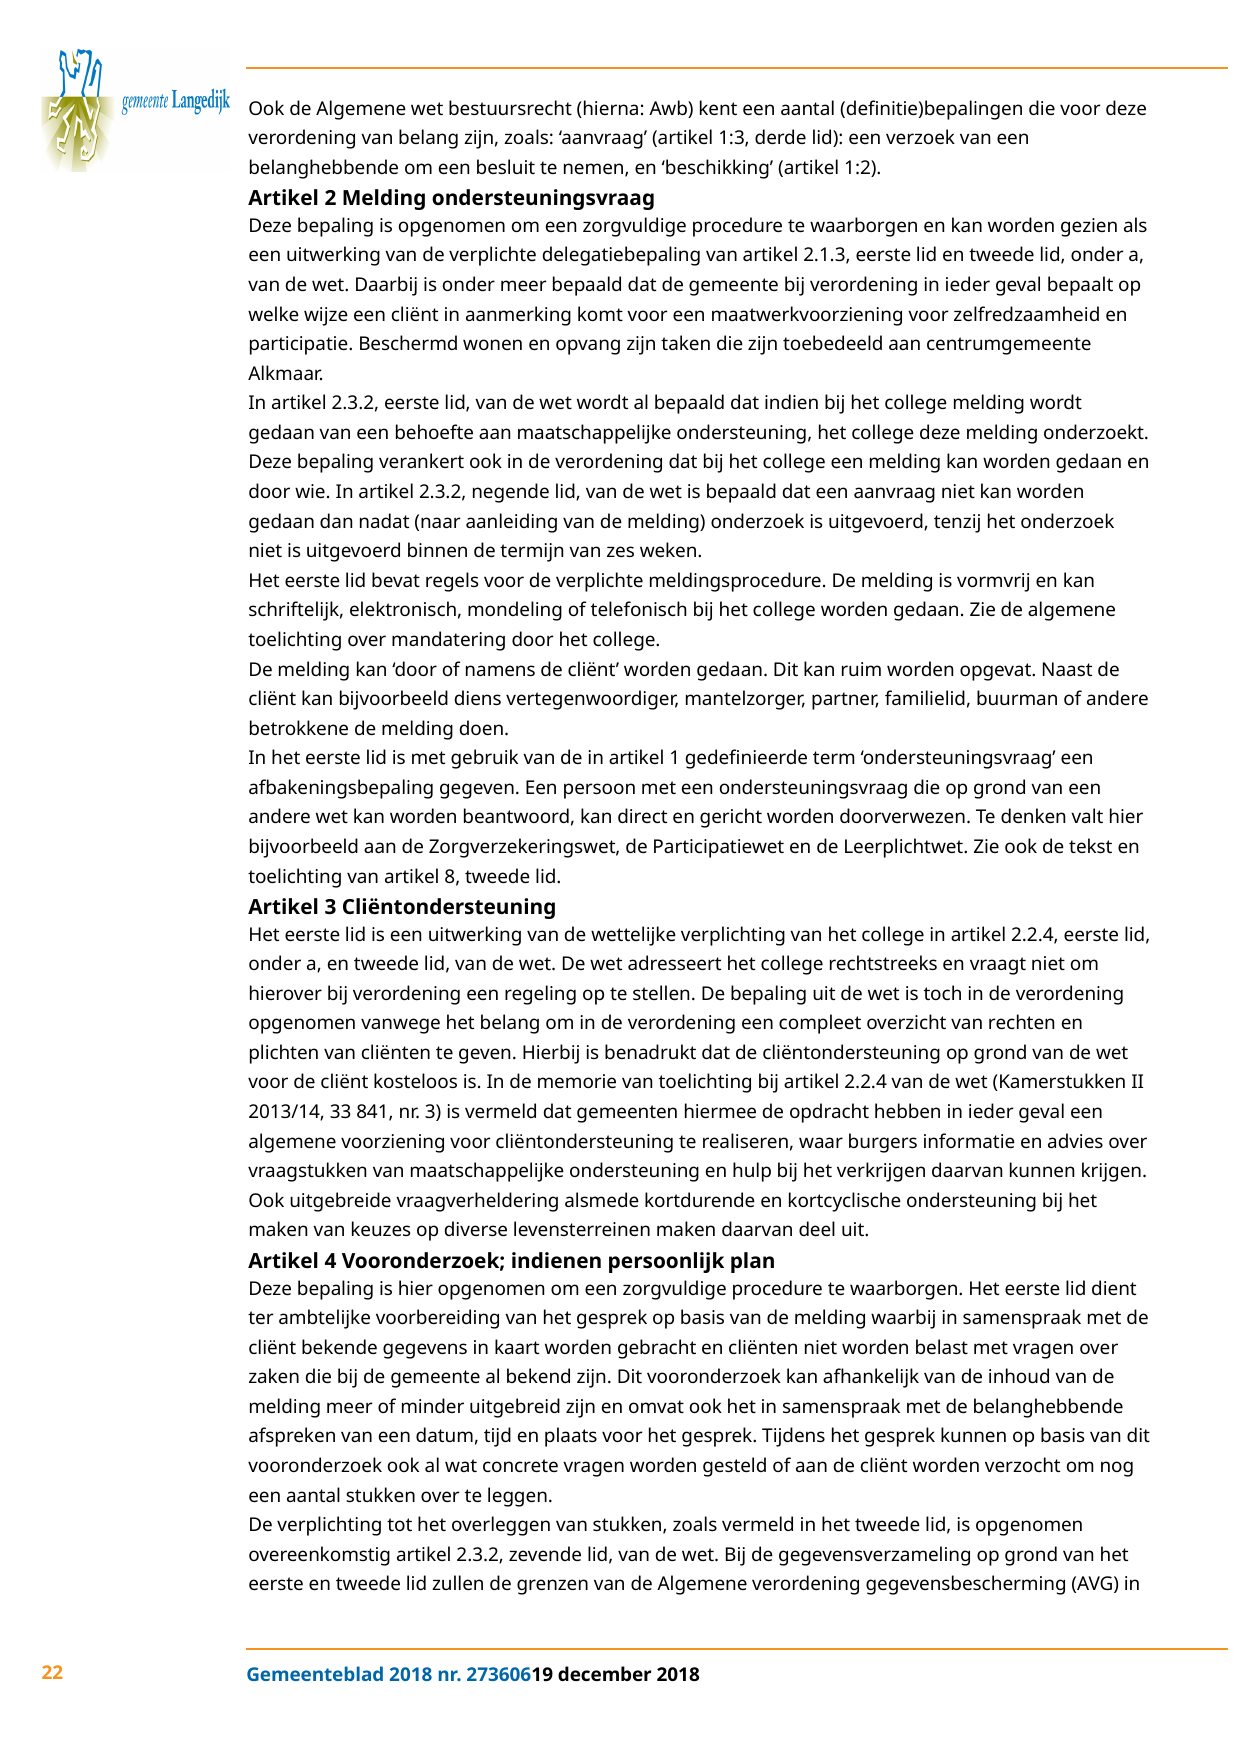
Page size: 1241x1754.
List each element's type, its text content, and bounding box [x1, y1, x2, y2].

text Ook de Algemene wet bestuursrecht (hierna: Awb) kent een aantal (definitie)bepalingen die voor deze verordening van belang zijn, zoals: ‘aanvraag’ (artikel 1:3, derde lid): een verzoek van een belanghebbende om een besluit te nemen, en ‘beschikking’ (artikel 1:2). [248, 95, 1152, 180]
text In het eerste lid is met gebruik van de in artikel 1 gedefinieerde term ‘ondersteuningsvraag’ een afbakeningsbepaling gegeven. Een persoon met een ondersteuningsvraag die op grond van een andere wet kan worden beantwoord, kan direct en gericht worden doorverwezen. Te denken valt hier bijvoorbeeld aan de Zorgverzekeringswet, de Participatiewet en de Leerplichtwet. Zie ook de tekst en toelichting van artikel 8, tweede lid. [248, 744, 1152, 888]
text Het eerste lid is een uitwerking van de wettelijke verplichting van het college in artikel 2.2.4, eerste lid, onder a, en tweede lid, van de wet. De wet adresseert het college rechtstreeks en vraagt niet om hierover bij verordening een regeling op te stellen. De bepaling uit de wet is toch in de verordening opgenomen vanwege het belang om in de verordening een compleet overzicht van rechten en plichten van cliënten te geven. Hierbij is benadrukt dat de cliëntondersteuning op grond van de wet voor de cliënt kosteloos is. In de memorie van toelichting bij artikel 2.2.4 van de wet (Kamerstukken II 2013/14, 33 841, nr. 3) is vermeld dat gemeenten hiermee de opdracht hebben in ieder geval een algemene voorziening voor cliëntondersteuning te realiseren, waar burgers informatie en advies over vraagstukken van maatschappelijke ondersteuning en hulp bij het verkrijgen daarvan kunnen krijgen. Ook uitgebreide vraagverheldering alsmede kortdurende en kortcyclische ondersteuning bij het maken van keuzes op diverse levensterreinen maken daarvan deel uit. [248, 921, 1152, 1242]
text Deze bepaling is opgenomen om een zorgvuldige procedure te waarborgen en kan worden gezien als een uitwerking van de verplichte delegatiebepaling van artikel 2.1.3, eerste lid en tweede lid, onder a, van de wet. Daarbij is onder meer bepaald dat de gemeente bij verordening in ieder geval bepaalt op welke wijze een cliënt in aanmerking komt voor een maatwerkvoorziening voor zelfredzaamheid en participatie. Beschermd wonen en opvang zijn taken die zijn toebedeeld aan centrumgemeente Alkmaar. [248, 212, 1152, 386]
text Deze bepaling is hier opgenomen om een zorgvuldige procedure te waarborgen. Het eerste lid dient ter ambtelijke voorbereiding van het gesprek op basis van de melding waarbij in samenspraak met de cliënt bekende gegevens in kaart worden gebracht en cliënten niet worden belast met vragen over zaken die bij de gemeente al bekend zijn. Dit vooronderzoek kan afhankelijk van de inhoud van de melding meer of minder uitgebreid zijn en omvat ook het in samenspraak met de belanghebbende afspreken van een datum, tijd en plaats voor het gesprek. Tijdens het gesprek kunnen op basis van dit vooronderzoek ook al wat concrete vragen worden gesteld of aan de cliënt worden verzocht om nog een aantal stukken over te leggen. [248, 1275, 1152, 1507]
text De verplichting tot het overleggen van stukken, zoals vermeld in het tweede lid, is opgenomen overeenkomstig artikel 2.3.2, zevende lid, van de wet. Bij de gegevensverzameling op grond van het eerste en tweede lid zullen de grenzen van de Algemene verordening gegevensbescherming (AVG) in [248, 1511, 1152, 1596]
text Het eerste lid bevat regels voor de verplichte meldingsprocedure. De melding is vormvrij en kan schriftelijk, elektronisch, mondeling of telefonisch bij het college worden gedaan. Zie de algemene toelichting over mandatering door het college. [248, 567, 1152, 652]
text Artikel 3 Cliëntondersteuning [248, 892, 1152, 921]
text In artikel 2.3.2, eerste lid, van de wet wordt al bepaald dat indien bij het college melding wordt gedaan van een behoefte aan maatschappelijke ondersteuning, het college deze melding onderzoekt. Deze bepaling verankert ook in de verordening dat bij het college een melding kan worden gedaan en door wie. In artikel 2.3.2, negende lid, van de wet is bepaald dat een aanvraag niet kan worden gedaan dan nadat (naar aanleiding van de melding) onderzoek is uitgevoerd, tenzij het onderzoek niet is uitgevoerd binnen de termijn van zes weken. [248, 389, 1152, 563]
text Artikel 4 Vooronderzoek; indienen persoonlijk plan [248, 1246, 1152, 1275]
picture [41, 47, 231, 172]
text Artikel 2 Melding ondersteuningsvraag [248, 183, 1152, 212]
text De melding kan ‘door of namens de cliënt’ worden gedaan. Dit kan ruim worden opgevat. Naast de cliënt kan bijvoorbeeld diens vertegenwoordiger, mantelzorger, partner, familielid, buurman of andere betrokkene de melding doen. [248, 656, 1152, 741]
